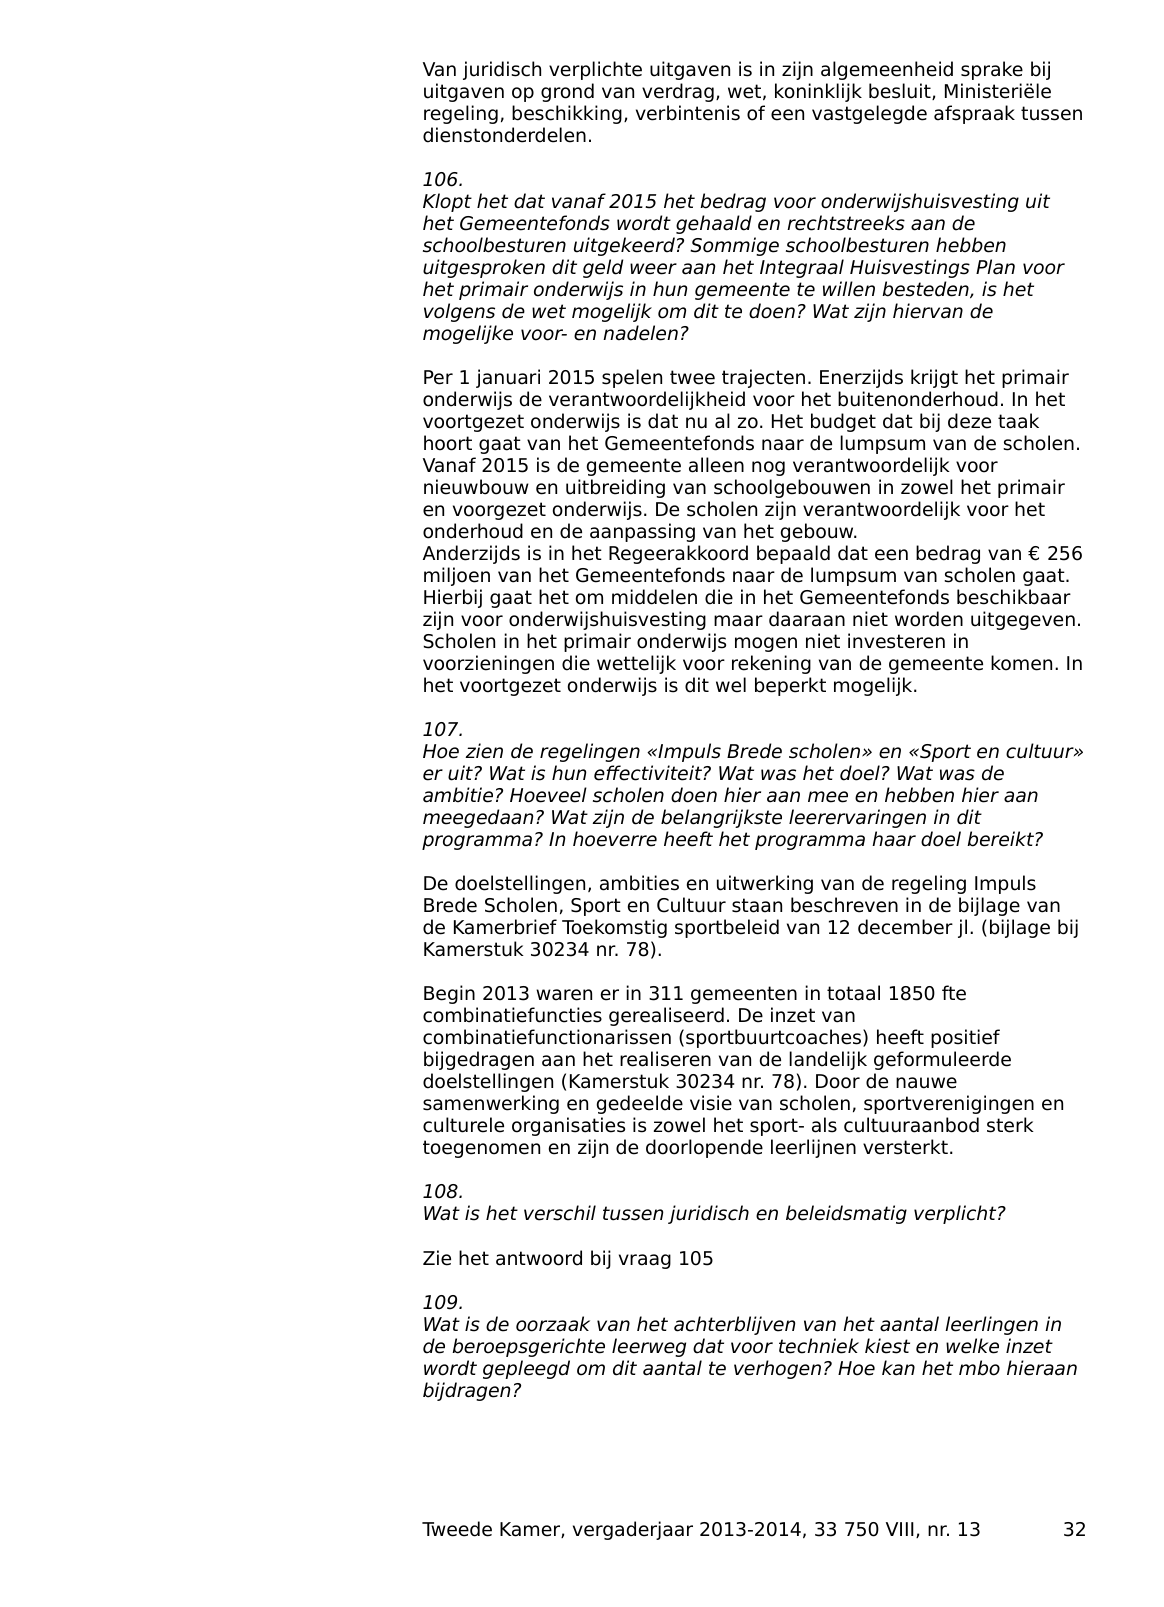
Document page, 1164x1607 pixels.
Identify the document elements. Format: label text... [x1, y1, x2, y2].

text Hoe zien de regelingen «Impuls Brede scholen» en «Sport en cultuur» er uit? Wat is hun effectiviteit? Wat was het doel? Wat was de ambitie? Hoeveel scholen doen hier aan mee en hebben hier aan meegedaan? Wat zijn de belangrijkste leerervaringen in dit programma? In hoeverre heeft het programma haar doel bereikt? [422, 741, 1087, 851]
text 109. [422, 1292, 1087, 1313]
text Scholen in het primair onderwijs mogen niet investeren in voorzieningen die wettelijk voor rekening van de gemeente komen. In het voortgezet onderwijs is dit wel beperkt mogelijk. [422, 631, 1087, 697]
text De doelstellingen, ambities en uitwerking van de regeling Impuls Brede Scholen, Sport en Cultuur staan beschreven in de bijlage van de Kamerbrief Toekomstig sportbeleid van 12 december jl. (bijlage bij Kamerstuk 30234 nr. 78). [422, 873, 1087, 961]
text Klopt het dat vanaf 2015 het bedrag voor onderwijshuisvesting uit het Gemeentefonds wordt gehaald en rechtstreeks aan de schoolbesturen uitgekeerd? Sommige schoolbesturen hebben uitgesproken dit geld weer aan het Integraal Huisvestings Plan voor het primair onderwijs in hun gemeente te willen besteden, is het volgens de wet mogelijk om dit te doen? Wat zijn hiervan de mogelijke voor- en nadelen? [422, 191, 1087, 345]
text 107. [422, 719, 1087, 741]
text Zie het antwoord bij vraag 105 [422, 1247, 1087, 1269]
text Per 1 januari 2015 spelen twee trajecten. Enerzijds krijgt het primair onderwijs de verantwoordelijkheid voor het buitenonderhoud. In het voortgezet onderwijs is dat nu al zo. Het budget dat bij deze taak hoort gaat van het Gemeentefonds naar de lumpsum van de scholen. Vanaf 2015 is de gemeente alleen nog verantwoordelijk voor nieuwbouw en uitbreiding van schoolgebouwen in zowel het primair en voorgezet onderwijs. De scholen zijn verantwoordelijk voor het onderhoud en de aanpassing van het gebouw. [422, 367, 1087, 543]
text Begin 2013 waren er in 311 gemeenten in totaal 1850 fte combinatiefuncties gerealiseerd. De inzet van combinatiefunctionarissen (sportbuurtcoaches) heeft positief bijgedragen aan het realiseren van de landelijk geformuleerde doelstellingen (Kamerstuk 30234 nr. 78). Door de nauwe samenwerking en gedeelde visie van scholen, sportverenigingen en culturele organisaties is zowel het sport- als cultuuraanbod sterk toegenomen en zijn de doorlopende leerlijnen versterkt. [422, 983, 1087, 1159]
text 108. [422, 1181, 1087, 1203]
text Wat is het verschil tussen juridisch en beleidsmatig verplicht? [422, 1203, 1087, 1225]
text 106. [422, 169, 1087, 191]
text Van juridisch verplichte uitgaven is in zijn algemeenheid sprake bij uitgaven op grond van verdrag, wet, koninklijk besluit, Ministeriële regeling, beschikking, verbintenis of een vastgelegde afspraak tussen dienstonderdelen. [422, 59, 1087, 147]
text Wat is de oorzaak van het achterblijven van het aantal leerlingen in de beroepsgerichte leerweg dat voor techniek kiest en welke inzet wordt gepleegd om dit aantal te verhogen? Hoe kan het mbo hieraan bijdragen? [422, 1313, 1087, 1401]
text Anderzijds is in het Regeerakkoord bepaald dat een bedrag van € 256 miljoen van het Gemeentefonds naar de lumpsum van scholen gaat. Hierbij gaat het om middelen die in het Gemeentefonds beschikbaar zijn voor onderwijshuisvesting maar daaraan niet worden uitgegeven. [422, 543, 1087, 631]
